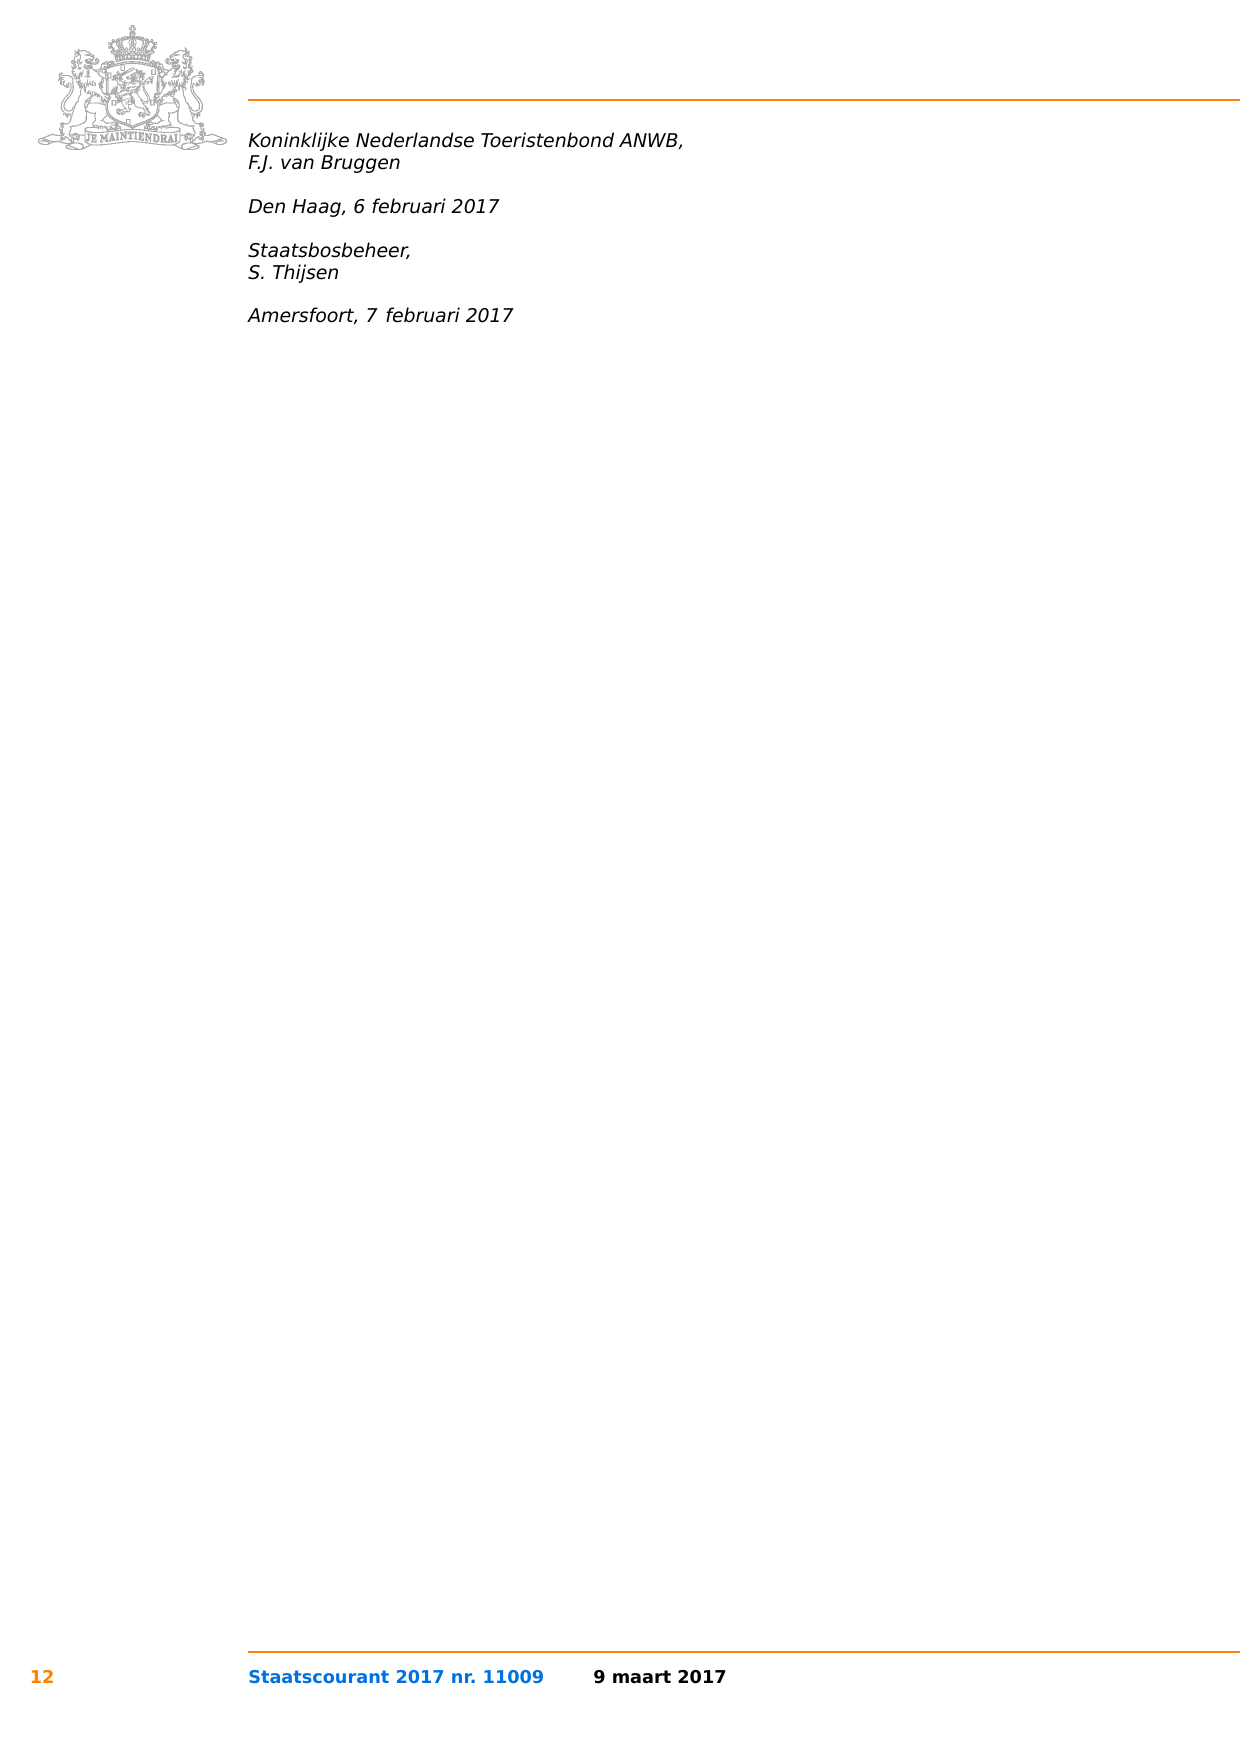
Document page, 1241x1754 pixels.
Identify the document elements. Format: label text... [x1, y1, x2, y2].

text Den Haag, 6 februari 2017 [248, 196, 1163, 218]
text Amersfoort, 7 februari 2017 [248, 305, 1163, 327]
picture [38, 25, 227, 150]
text Koninklijke Nederlandse Toeristenbond ANWB, F.J. van Bruggen [248, 130, 1163, 174]
text Staatsbosbeheer, S. Thijsen [248, 239, 1163, 283]
